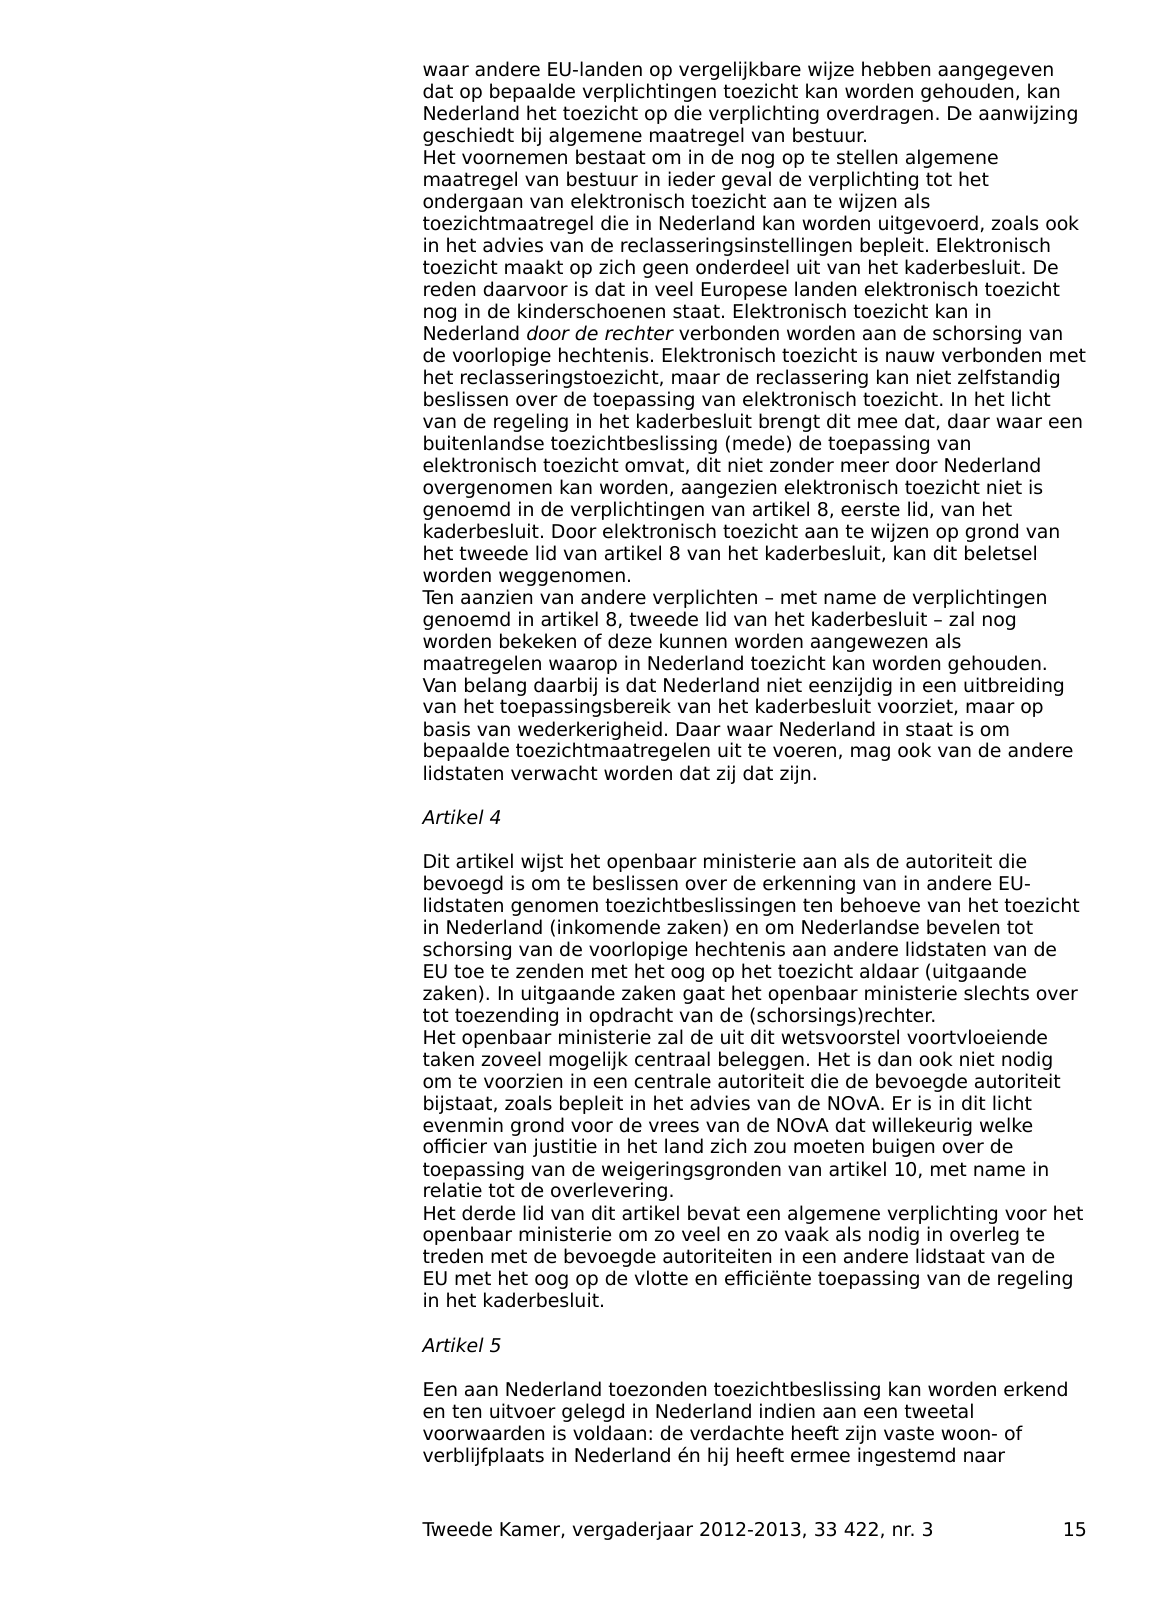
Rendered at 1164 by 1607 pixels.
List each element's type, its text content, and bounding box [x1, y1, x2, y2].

text Het voornemen bestaat om in de nog op te stellen algemene maatregel van bestuur in ieder geval de verplichting tot het ondergaan van elektronisch toezicht aan te wijzen als toezichtmaatregel die in Nederland kan worden uitgevoerd, zoals ook in het advies van de reclasseringsinstellingen bepleit. Elektronisch toezicht maakt op zich geen onderdeel uit van het kaderbesluit. De reden daarvoor is dat in veel Europese landen elektronisch toezicht nog in de kinderschoenen staat. Elektronisch toezicht kan in Nederland door de rechter verbonden worden aan de schorsing van de voorlopige hechtenis. Elektronisch toezicht is nauw verbonden met het reclasseringstoezicht, maar de reclassering kan niet zelfstandig beslissen over de toepassing van elektronisch toezicht. In het licht van de regeling in het kaderbesluit brengt dit mee dat, daar waar een buitenlandse toezichtbeslissing (mede) de toepassing van elektronisch toezicht omvat, dit niet zonder meer door Nederland overgenomen kan worden, aangezien elektronisch toezicht niet is genoemd in de verplichtingen van artikel 8, eerste lid, van het kaderbesluit. Door elektronisch toezicht aan te wijzen op grond van het tweede lid van artikel 8 van het kaderbesluit, kan dit beletsel worden weggenomen. [422, 147, 1087, 587]
text waar andere EU-landen op vergelijkbare wijze hebben aangegeven dat op bepaalde verplichtingen toezicht kan worden gehouden, kan Nederland het toezicht op die verplichting overdragen. De aanwijzing geschiedt bij algemene maatregel van bestuur. [422, 59, 1087, 147]
text Het derde lid van dit artikel bevat een algemene verplichting voor het openbaar ministerie om zo veel en zo vaak als nodig in overleg te treden met de bevoegde autoriteiten in een andere lidstaat van de EU met het oog op de vlotte en efficiënte toepassing van de regeling in het kaderbesluit. [422, 1202, 1087, 1312]
text Een aan Nederland toezonden toezichtbeslissing kan worden erkend en ten uitvoer gelegd in Nederland indien aan een tweetal voorwaarden is voldaan: de verdachte heeft zijn vaste woon- of verblijfplaats in Nederland én hij heeft ermee ingestemd naar [422, 1379, 1087, 1467]
subtitle Artikel 4 [422, 807, 1087, 828]
text Dit artikel wijst het openbaar ministerie aan als de autoriteit die bevoegd is om te beslissen over de erkenning van in andere EU-lidstaten genomen toezichtbeslissingen ten behoeve van het toezicht in Nederland (inkomende zaken) en om Nederlandse bevelen tot schorsing van de voorlopige hechtenis aan andere lidstaten van de EU toe te zenden met het oog op het toezicht aldaar (uitgaande zaken). In uitgaande zaken gaat het openbaar ministerie slechts over tot toezending in opdracht van de (schorsings)rechter. [422, 851, 1087, 1027]
subtitle Artikel 5 [422, 1334, 1087, 1356]
text Ten aanzien van andere verplichten – met name de verplichtingen genoemd in artikel 8, tweede lid van het kaderbesluit – zal nog worden bekeken of deze kunnen worden aangewezen als maatregelen waarop in Nederland toezicht kan worden gehouden. Van belang daarbij is dat Nederland niet eenzijdig in een uitbreiding van het toepassingsbereik van het kaderbesluit voorziet, maar op basis van wederkerigheid. Daar waar Nederland in staat is om bepaalde toezichtmaatregelen uit te voeren, mag ook van de andere lidstaten verwacht worden dat zij dat zijn. [422, 587, 1087, 784]
text Het openbaar ministerie zal de uit dit wetsvoorstel voortvloeiende taken zoveel mogelijk centraal beleggen. Het is dan ook niet nodig om te voorzien in een centrale autoriteit die de bevoegde autoriteit bijstaat, zoals bepleit in het advies van de NOvA. Er is in dit licht evenmin grond voor de vrees van de NOvA dat willekeurig welke officier van justitie in het land zich zou moeten buigen over de toepassing van de weigeringsgronden van artikel 10, met name in relatie tot de overlevering. [422, 1027, 1087, 1202]
